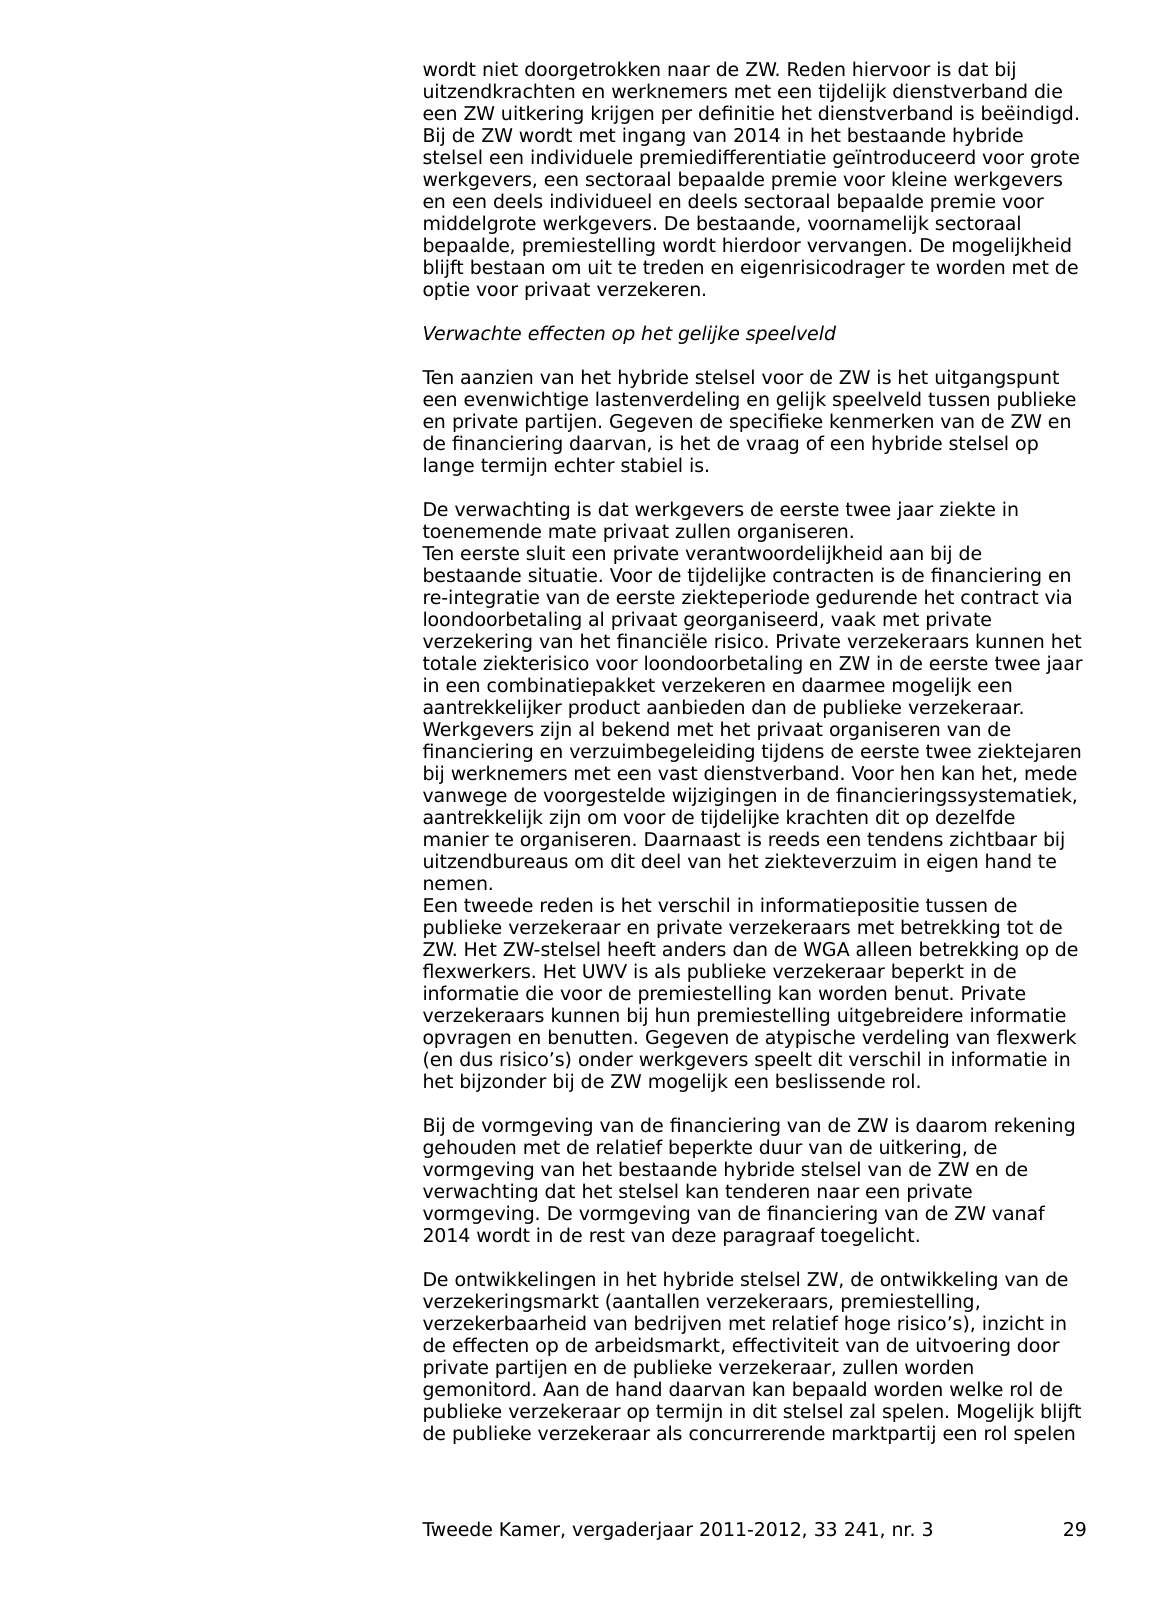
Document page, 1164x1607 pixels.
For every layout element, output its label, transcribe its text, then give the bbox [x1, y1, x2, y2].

text Bij de ZW wordt met ingang van 2014 in het bestaande hybride stelsel een individuele premiedifferentiatie geïntroduceerd voor grote werkgevers, een sectoraal bepaalde premie voor kleine werkgevers en een deels individueel en deels sectoraal bepaalde premie voor middelgrote werkgevers. De bestaande, voornamelijk sectoraal bepaalde, premiestelling wordt hierdoor vervangen. De mogelijkheid blijft bestaan om uit te treden en eigenrisicodrager te worden met de optie voor privaat verzekeren. [422, 125, 1087, 301]
text Ten aanzien van het hybride stelsel voor de ZW is het uitgangspunt een evenwichtige lastenverdeling en gelijk speelveld tussen publieke en private partijen. Gegeven de specifieke kenmerken van de ZW en de financiering daarvan, is het de vraag of een hybride stelsel op lange termijn echter stabiel is. [422, 367, 1087, 477]
text Ten eerste sluit een private verantwoordelijkheid aan bij de bestaande situatie. Voor de tijdelijke contracten is de financiering en re-integratie van de eerste ziekteperiode gedurende het contract via loondoorbetaling al privaat georganiseerd, vaak met private verzekering van het financiële risico. Private verzekeraars kunnen het totale ziekterisico voor loondoorbetaling en ZW in de eerste twee jaar in een combinatiepakket verzekeren en daarmee mogelijk een aantrekkelijker product aanbieden dan de publieke verzekeraar. Werkgevers zijn al bekend met het privaat organiseren van de financiering en verzuimbegeleiding tijdens de eerste twee ziektejaren bij werknemers met een vast dienstverband. Voor hen kan het, mede vanwege de voorgestelde wijzigingen in de financieringssystematiek, aantrekkelijk zijn om voor de tijdelijke krachten dit op dezelfde manier te organiseren. Daarnaast is reeds een tendens zichtbaar bij uitzendbureaus om dit deel van het ziekteverzuim in eigen hand te nemen. [422, 543, 1087, 895]
subtitle Verwachte effecten op het gelijke speelveld [422, 323, 1087, 345]
text wordt niet doorgetrokken naar de ZW. Reden hiervoor is dat bij uitzendkrachten en werknemers met een tijdelijk dienstverband die een ZW uitkering krijgen per definitie het dienstverband is beëindigd. [422, 59, 1087, 125]
text Een tweede reden is het verschil in informatiepositie tussen de publieke verzekeraar en private verzekeraars met betrekking tot de ZW. Het ZW-stelsel heeft anders dan de WGA alleen betrekking op de flexwerkers. Het UWV is als publieke verzekeraar beperkt in de informatie die voor de premiestelling kan worden benut. Private verzekeraars kunnen bij hun premiestelling uitgebreidere informatie opvragen en benutten. Gegeven de atypische verdeling van flexwerk (en dus risico’s) onder werkgevers speelt dit verschil in informatie in het bijzonder bij de ZW mogelijk een beslissende rol. [422, 895, 1087, 1093]
text De verwachting is dat werkgevers de eerste twee jaar ziekte in toenemende mate privaat zullen organiseren. [422, 499, 1087, 543]
text Bij de vormgeving van de financiering van de ZW is daarom rekening gehouden met de relatief beperkte duur van de uitkering, de vormgeving van het bestaande hybride stelsel van de ZW en de verwachting dat het stelsel kan tenderen naar een private vormgeving. De vormgeving van de financiering van de ZW vanaf 2014 wordt in de rest van deze paragraaf toegelicht. [422, 1115, 1087, 1247]
text De ontwikkelingen in het hybride stelsel ZW, de ontwikkeling van de verzekeringsmarkt (aantallen verzekeraars, premiestelling, verzekerbaarheid van bedrijven met relatief hoge risico’s), inzicht in de effecten op de arbeidsmarkt, effectiviteit van de uitvoering door private partijen en de publieke verzekeraar, zullen worden gemonitord. Aan de hand daarvan kan bepaald worden welke rol de publieke verzekeraar op termijn in dit stelsel zal spelen. Mogelijk blijft de publieke verzekeraar als concurrerende marktpartij een rol spelen [422, 1269, 1087, 1445]
